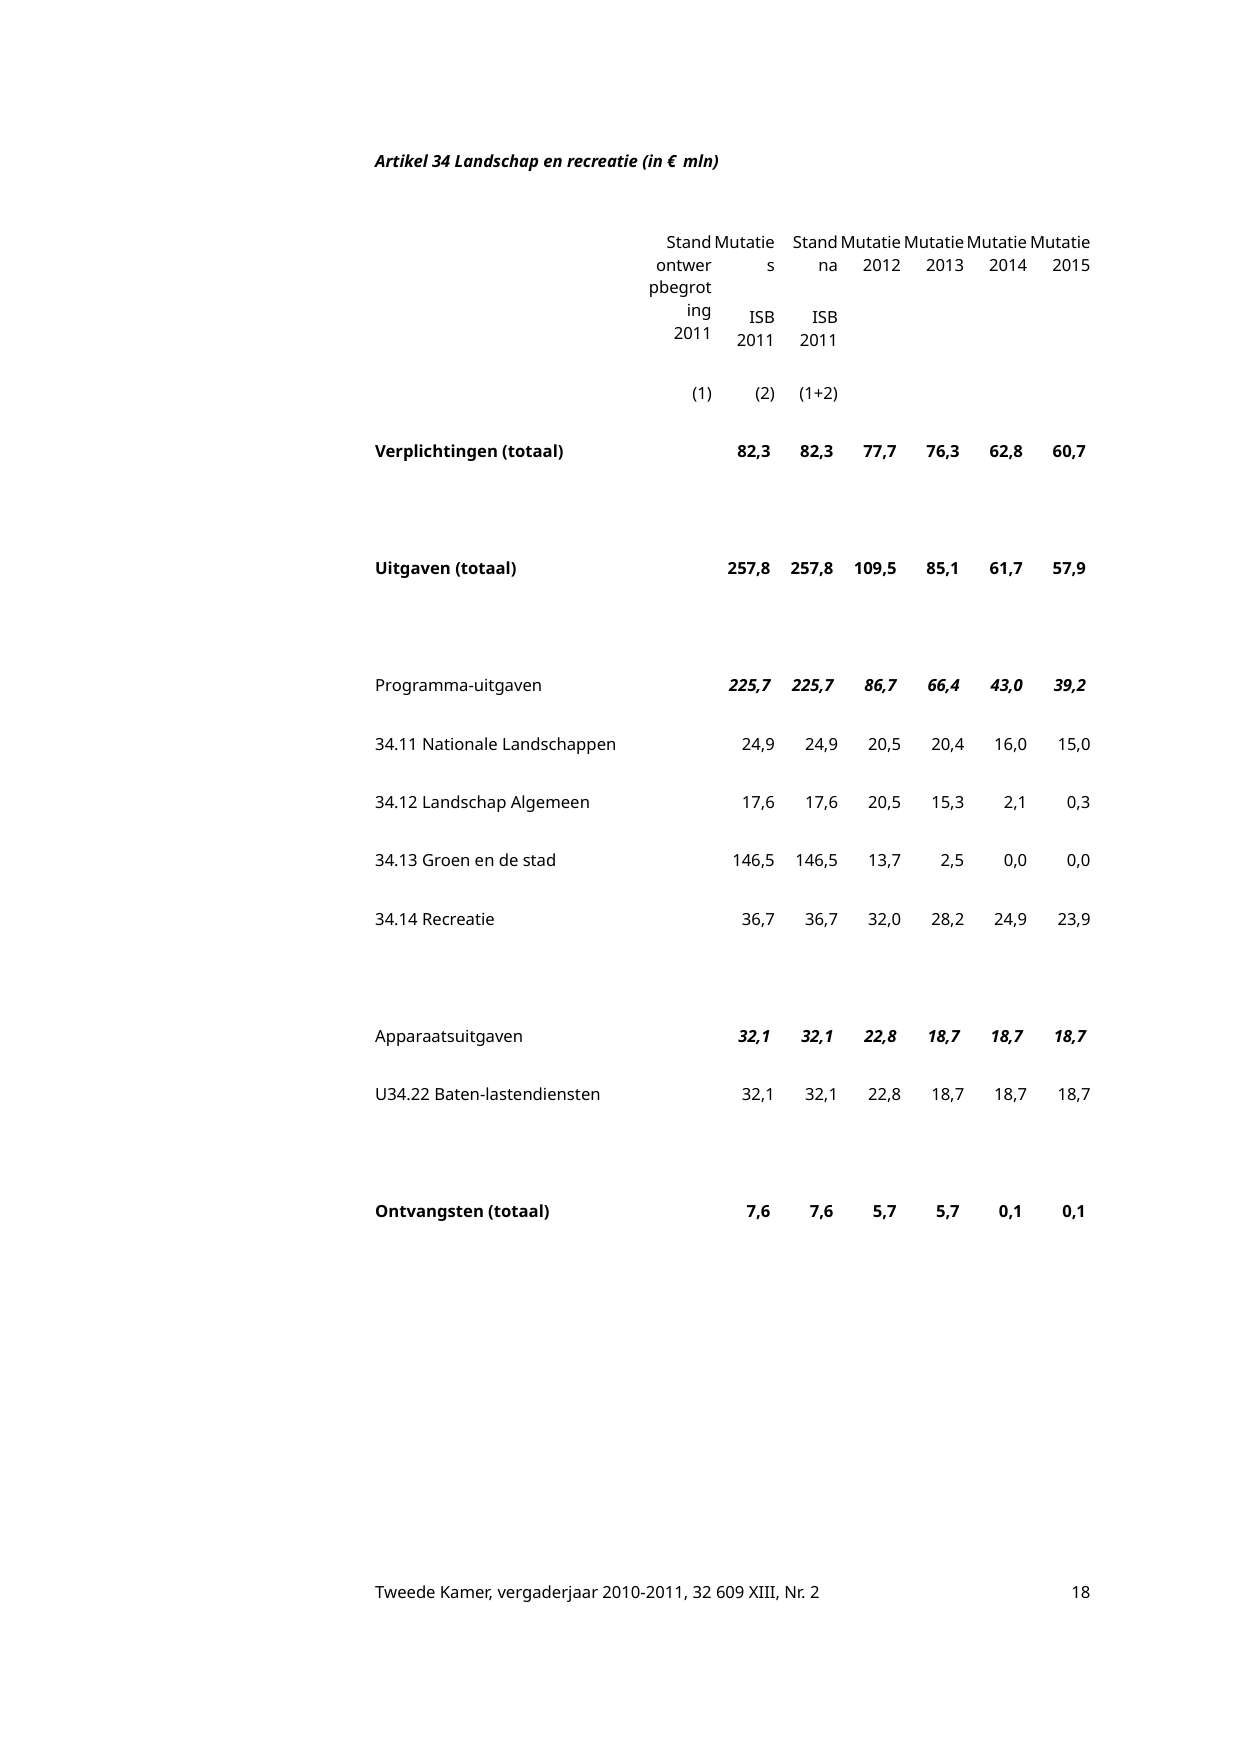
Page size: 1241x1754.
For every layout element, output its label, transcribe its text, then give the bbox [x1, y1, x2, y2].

table_cell 23,9 [1027, 908, 1090, 966]
table_cell (2) [711, 381, 774, 440]
table_cell [901, 966, 964, 1024]
table_header Mutatie 2013 [901, 231, 964, 381]
table_cell [648, 498, 711, 557]
table_cell [775, 966, 838, 1024]
table_cell [648, 557, 711, 615]
table_cell [375, 966, 648, 1024]
table_cell 43,0 [964, 674, 1027, 732]
table_cell [375, 381, 648, 440]
table_cell 18,7 [1027, 1083, 1090, 1141]
table_cell 257,8 [711, 557, 774, 615]
table_cell [964, 966, 1027, 1024]
table_cell 18,7 [901, 1083, 964, 1141]
table_cell 32,0 [838, 908, 901, 966]
table_cell 146,5 [775, 849, 838, 907]
table_cell 66,4 [901, 674, 964, 732]
table_cell 28,2 [901, 908, 964, 966]
table_header Mutatie 2015 [1027, 231, 1090, 381]
table_cell 39,2 [1027, 674, 1090, 732]
table_cell 0,1 [1027, 1200, 1090, 1258]
table_cell [964, 1141, 1027, 1199]
table_cell 32,1 [775, 1083, 838, 1141]
table_cell 61,7 [964, 557, 1027, 615]
table_cell 36,7 [711, 908, 774, 966]
table_cell 18,7 [964, 1024, 1027, 1083]
table_cell 77,7 [838, 440, 901, 498]
table_cell 85,1 [901, 557, 964, 615]
table_cell 18,7 [1027, 1024, 1090, 1083]
table_cell 257,8 [775, 557, 838, 615]
table_cell 36,7 [775, 908, 838, 966]
table_cell 34.13 Groen en de stad [375, 849, 648, 907]
table_header Stand ontwerpbegroting 2011 [648, 231, 711, 381]
table_cell [648, 615, 711, 674]
table_cell [711, 1141, 774, 1199]
table_cell 57,9 [1027, 557, 1090, 615]
table_cell [375, 615, 648, 674]
table_cell 22,8 [838, 1083, 901, 1141]
table_header Stand na ISB 2011 [775, 231, 838, 381]
table_cell 34.14 Recreatie [375, 908, 648, 966]
table_cell [711, 966, 774, 1024]
table_cell [648, 966, 711, 1024]
table_cell 2,5 [901, 849, 964, 907]
table_header Mutaties ISB 2011 [711, 231, 774, 381]
table_cell 13,7 [838, 849, 901, 907]
table_cell 34.11 Nationale Landschappen [375, 732, 648, 791]
table_cell 24,9 [775, 732, 838, 791]
table_cell 20,5 [838, 732, 901, 791]
table_cell 62,8 [964, 440, 1027, 498]
table_cell [648, 908, 711, 966]
table_cell Programma-uitgaven [375, 674, 648, 732]
table_cell [648, 1024, 711, 1083]
table_cell 17,6 [711, 791, 774, 849]
table_cell [775, 1141, 838, 1199]
table_cell 0,3 [1027, 791, 1090, 849]
table_cell [838, 615, 901, 674]
table_cell 0,1 [964, 1200, 1027, 1258]
table_cell [901, 381, 964, 440]
table_cell (1) [648, 381, 711, 440]
table_cell [901, 1141, 964, 1199]
table_cell 225,7 [711, 674, 774, 732]
table_cell 0,0 [1027, 849, 1090, 907]
table_cell Ontvangsten (totaal) [375, 1200, 648, 1258]
table_cell [1027, 498, 1090, 557]
table_cell 32,1 [711, 1024, 774, 1083]
table_cell 7,6 [711, 1200, 774, 1258]
table_cell 109,5 [838, 557, 901, 615]
table_cell 15,3 [901, 791, 964, 849]
table_cell 146,5 [711, 849, 774, 907]
table_cell 18,7 [901, 1024, 964, 1083]
table_cell [1027, 1141, 1090, 1199]
table_cell [964, 498, 1027, 557]
table_cell 32,1 [711, 1083, 774, 1141]
table_header Mutatie 2014 [964, 231, 1027, 381]
table_cell U34.22 Baten-lastendiensten [375, 1083, 648, 1141]
table_cell [838, 1141, 901, 1199]
table_cell 0,0 [964, 849, 1027, 907]
table_cell 5,7 [901, 1200, 964, 1258]
table_cell [964, 615, 1027, 674]
table_cell 86,7 [838, 674, 901, 732]
table_cell 5,7 [838, 1200, 901, 1258]
table_cell (1+2) [775, 381, 838, 440]
table_cell 2,1 [964, 791, 1027, 849]
table_cell 32,1 [775, 1024, 838, 1083]
table_cell [775, 498, 838, 557]
table_cell 82,3 [775, 440, 838, 498]
table_cell [648, 440, 711, 498]
table_cell 17,6 [775, 791, 838, 849]
table_cell 60,7 [1027, 440, 1090, 498]
table_cell 20,4 [901, 732, 964, 791]
table_cell [375, 1141, 648, 1199]
table_cell [838, 381, 901, 440]
table_cell [648, 1141, 711, 1199]
table_cell [1027, 381, 1090, 440]
table_cell [648, 849, 711, 907]
table_cell [901, 615, 964, 674]
text Artikel 34 Landschap en recreatie (in € mln) [375, 150, 1090, 173]
table_cell 76,3 [901, 440, 964, 498]
table_cell [711, 498, 774, 557]
table_cell 18,7 [964, 1083, 1027, 1141]
table_cell 34.12 Landschap Algemeen [375, 791, 648, 849]
table_cell Apparaatsuitgaven [375, 1024, 648, 1083]
table_header [375, 231, 648, 381]
table_cell [648, 1083, 711, 1141]
table_cell 16,0 [964, 732, 1027, 791]
table_cell 225,7 [775, 674, 838, 732]
table_cell 24,9 [964, 908, 1027, 966]
table_cell [375, 498, 648, 557]
table_cell [838, 498, 901, 557]
table_cell [648, 1200, 711, 1258]
table_cell [648, 674, 711, 732]
table_cell [901, 498, 964, 557]
table_cell [711, 615, 774, 674]
table_cell [1027, 966, 1090, 1024]
table_cell [648, 791, 711, 849]
table_cell Verplichtingen (totaal) [375, 440, 648, 498]
table_cell [775, 615, 838, 674]
table_header Mutatie 2012 [838, 231, 901, 381]
table_cell 7,6 [775, 1200, 838, 1258]
table_cell [648, 732, 711, 791]
table_cell Uitgaven (totaal) [375, 557, 648, 615]
table_cell [964, 381, 1027, 440]
table_cell 20,5 [838, 791, 901, 849]
table_cell [1027, 615, 1090, 674]
table_cell 15,0 [1027, 732, 1090, 791]
table_cell 82,3 [711, 440, 774, 498]
table_cell [838, 966, 901, 1024]
table_cell 24,9 [711, 732, 774, 791]
table_cell 22,8 [838, 1024, 901, 1083]
